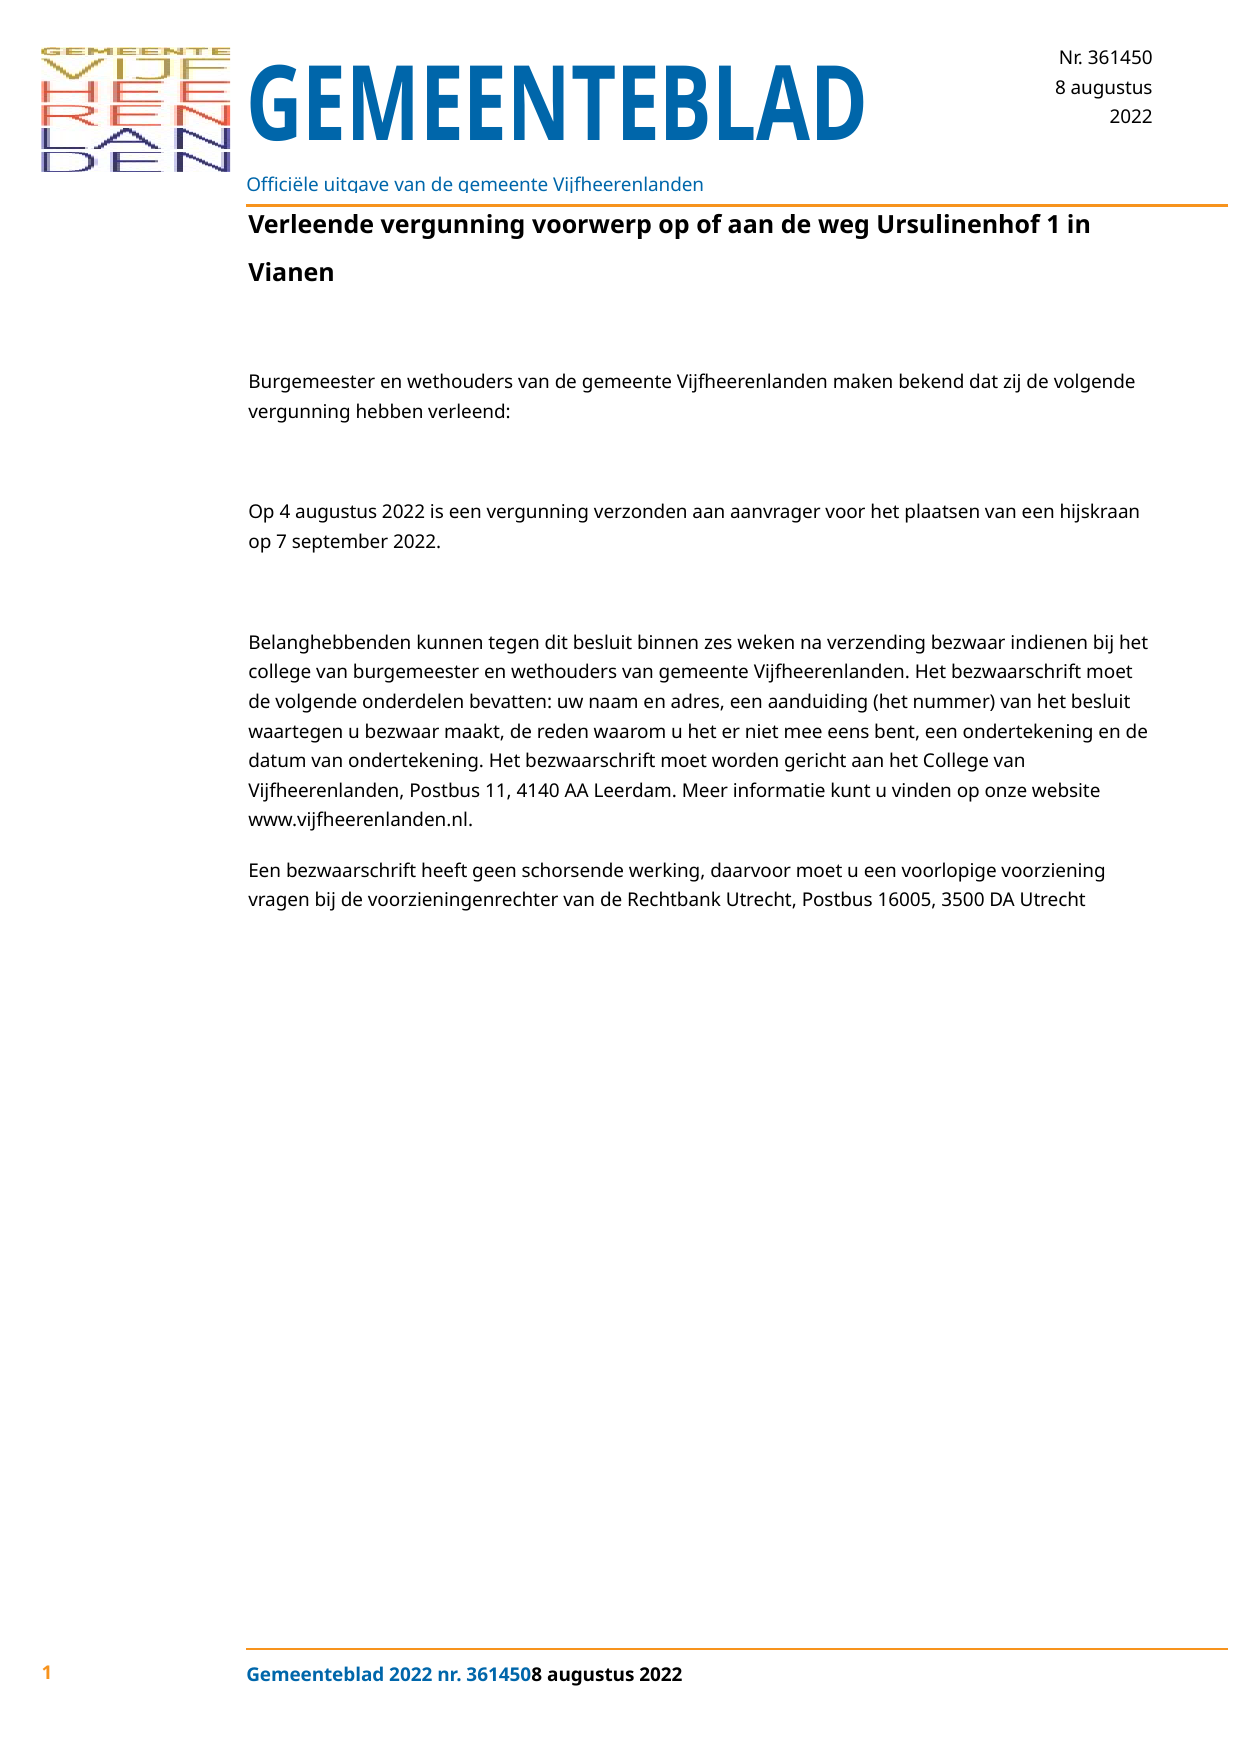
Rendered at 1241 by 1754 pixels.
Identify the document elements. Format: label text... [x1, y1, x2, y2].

text Belanghebbenden kunnen tegen dit besluit binnen zes weken na verzending bezwaar indienen bij het college van burgemeester en wethouders van gemeente Vijfheerenlanden. Het bezwaarschrift moet de volgende onderdelen bevatten: uw naam en adres, een aanduiding (het nummer) van het besluit waartegen u bezwaar maakt, de reden waarom u het er niet mee eens bent, een ondertekening en de datum van ondertekening. Het bezwaarschrift moet worden gericht aan het College van Vijfheerenlanden, Postbus 11, 4140 AA Leerdam. Meer informatie kunt u vinden op onze website www.vijfheerenlanden.nl. [248, 629, 1152, 832]
text Burgemeester en wethouders van de gemeente Vijfheerenlanden maken bekend dat zij de volgende vergunning hebben verleend: [248, 368, 1152, 424]
text Op 4 augustus 2022 is een vergunning verzonden aan aanvrager voor het plaatsen van een hijskraan op 7 september 2022. [248, 499, 1152, 554]
text Verleende vergunning voorwerp op of aan de weg Ursulinenhof 1 in Vianen [248, 207, 1152, 288]
text Een bezwaarschrift heeft geen schorsende werking, daarvoor moet u een voorlopige voorziening vragen bij de voorzieningenrechter van de Rechtbank Utrecht, Postbus 16005, 3500 DA Utrecht [248, 857, 1152, 912]
picture [41, 47, 231, 172]
